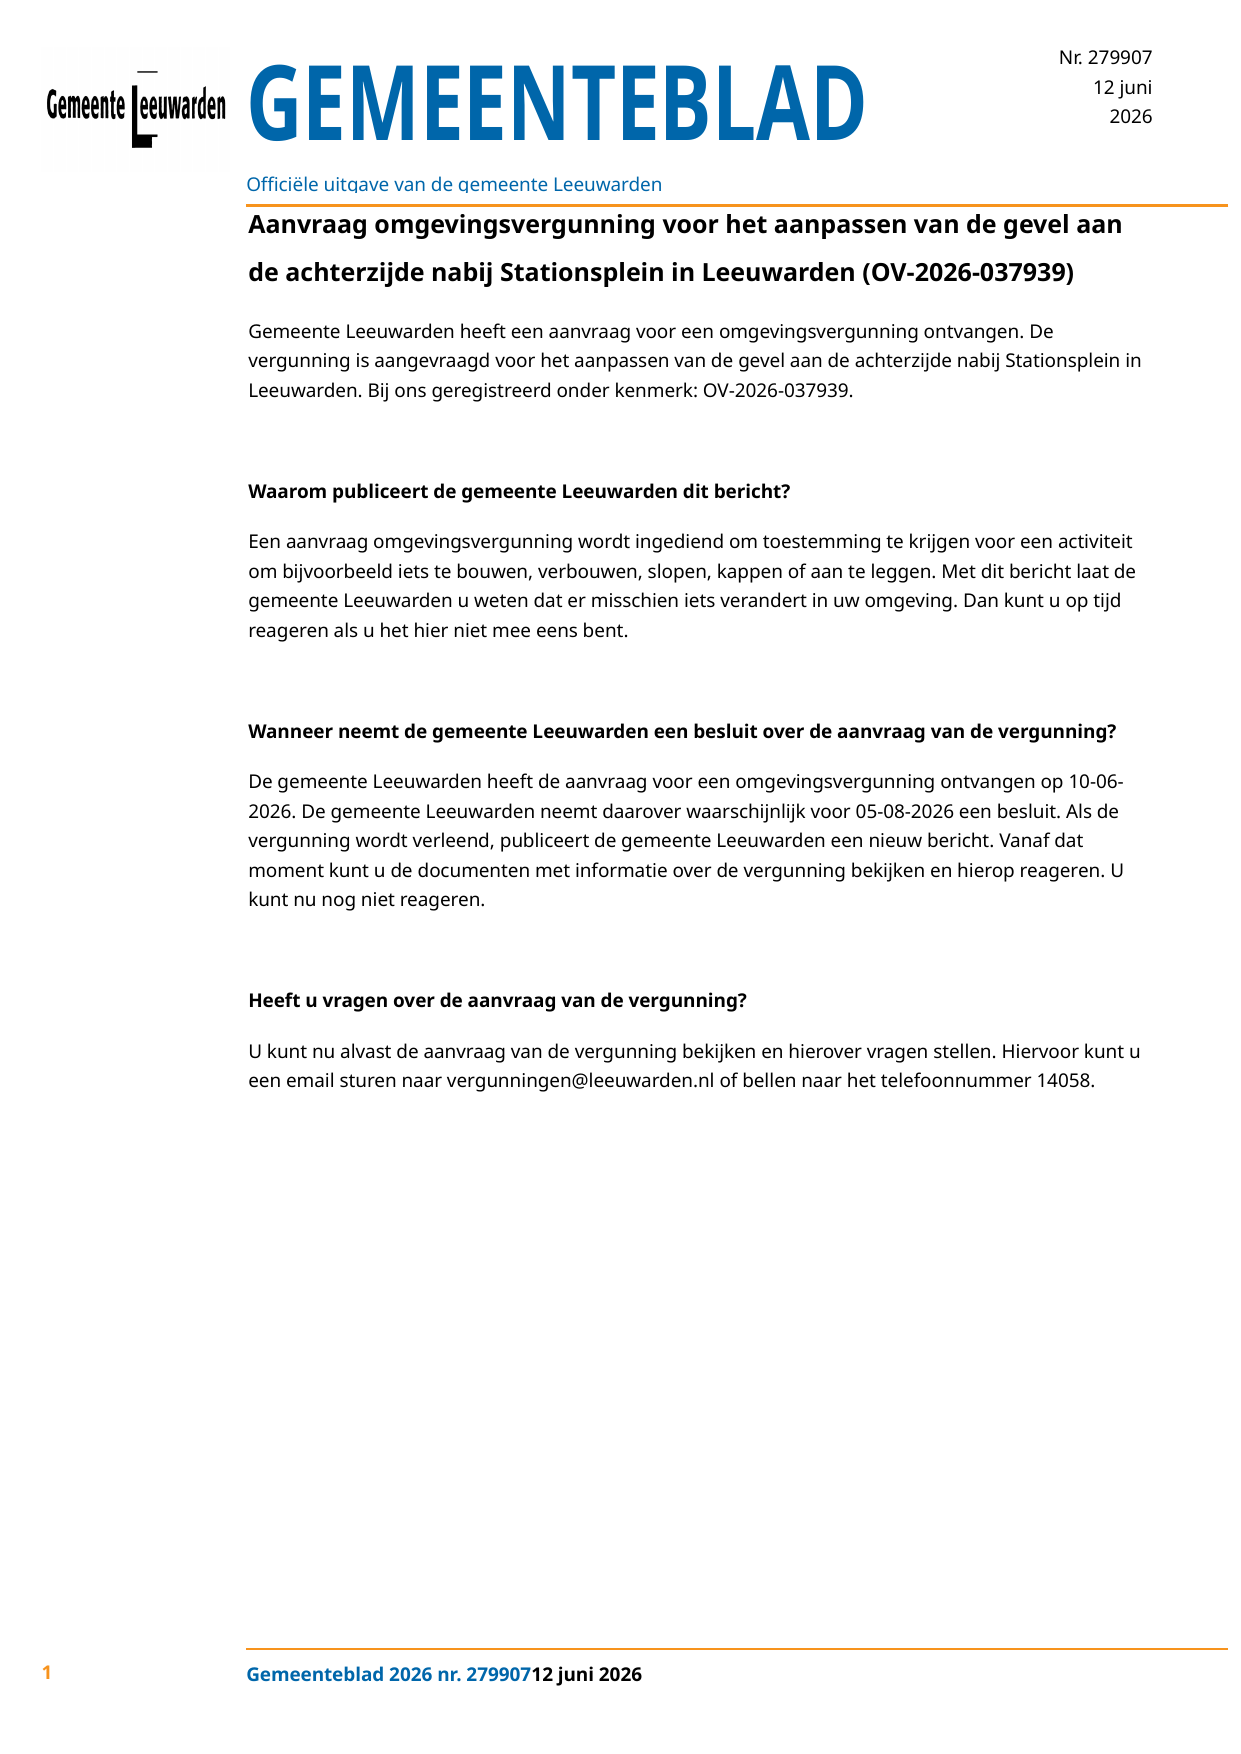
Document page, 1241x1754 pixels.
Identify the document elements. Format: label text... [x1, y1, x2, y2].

picture [41, 47, 231, 172]
text Een aanvraag omgevingsvergunning wordt ingediend om toestemming te krijgen voor een activiteit om bijvoorbeeld iets te bouwen, verbouwen, slopen, kappen of aan te leggen. Met dit bericht laat de gemeente Leeuwarden u weten dat er misschien iets verandert in uw omgeving. Dan kunt u op tijd reageren als u het hier niet mee eens bent. [248, 528, 1152, 643]
text Heeft u vragen over de aanvraag van de vergunning? [248, 987, 1152, 1013]
text Wanneer neemt de gemeente Leeuwarden een besluit over de aanvraag van de vergunning? [248, 718, 1152, 744]
text Gemeente Leeuwarden heeft een aanvraag voor een omgevingsvergunning ontvangen. De vergunning is aangevraagd voor het aanpassen van de gevel aan de achterzijde nabij Stationsplein in Leeuwarden. Bij ons geregistreerd onder kenmerk: OV-2026-037939. [248, 318, 1152, 403]
text Waarom publiceert de gemeente Leeuwarden dit bericht? [248, 478, 1152, 504]
text Aanvraag omgevingsvergunning voor het aanpassen van de gevel aan de achterzijde nabij Stationsplein in Leeuwarden (OV-2026-037939) [248, 207, 1152, 288]
text U kunt nu alvast de aanvraag van de vergunning bekijken en hierover vragen stellen. Hiervoor kunt u een email sturen naar vergunningen@leeuwarden.nl of bellen naar het telefoonnummer 14058. [248, 1038, 1152, 1093]
text De gemeente Leeuwarden heeft de aanvraag voor een omgevingsvergunning ontvangen op 10-06-2026. De gemeente Leeuwarden neemt daarover waarschijnlijk voor 05-08-2026 een besluit. Als de vergunning wordt verleend, publiceert de gemeente Leeuwarden een nieuw bericht. Vanaf dat moment kunt u de documenten met informatie over de vergunning bekijken en hierop reageren. U kunt nu nog niet reageren. [248, 768, 1152, 912]
